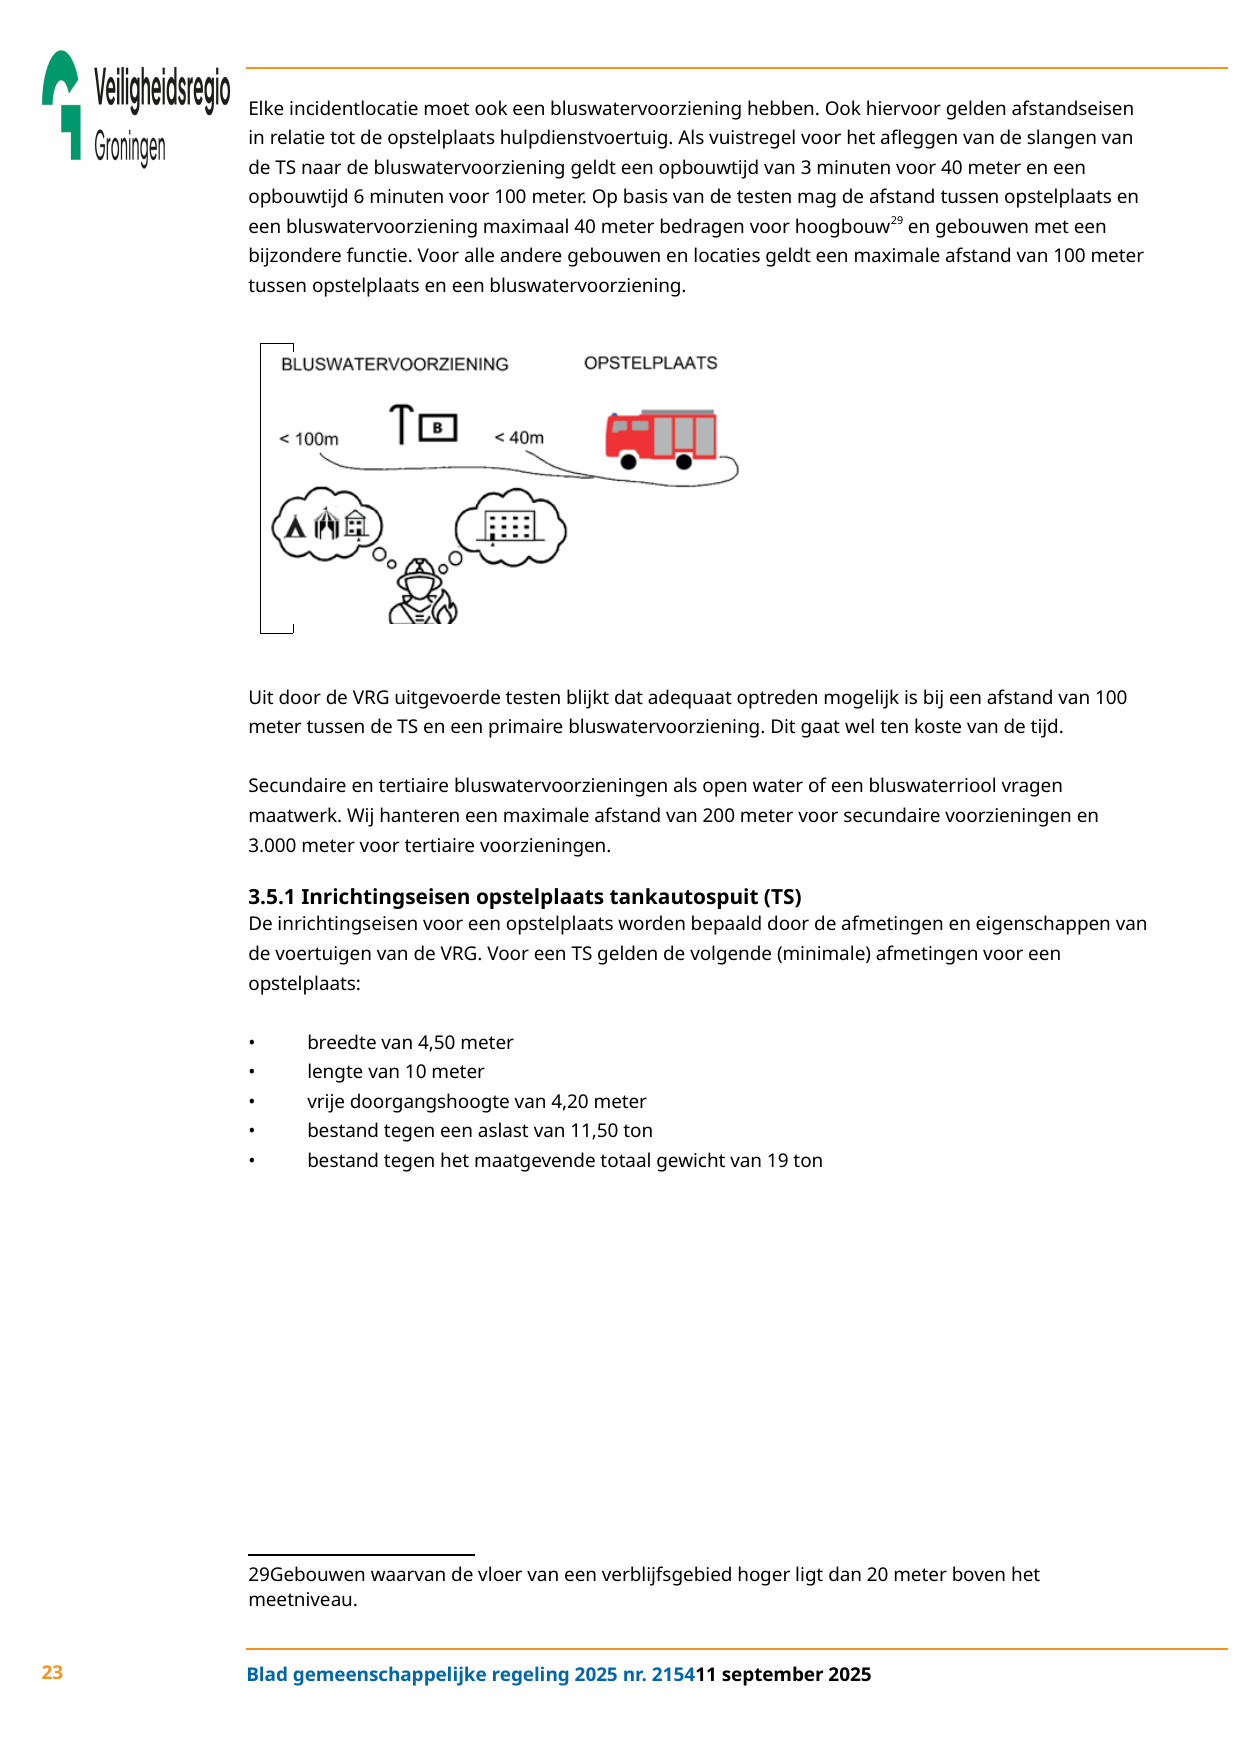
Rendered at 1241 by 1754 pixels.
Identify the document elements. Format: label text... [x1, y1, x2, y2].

text Elke incidentlocatie moet ook een bluswatervoorziening hebben. Ook hiervoor gelden afstandseisen in relatie tot de opstelplaats hulpdienstvoertuig. Als vuistregel voor het afleggen van de slangen van de TS naar de bluswatervoorziening geldt een opbouwtijd van 3 minuten voor 40 meter en een opbouwtijd 6 minuten voor 100 meter. Op basis van de testen mag de afstand tussen opstelplaats en een bluswatervoorziening maximaal 40 meter bedragen voor hoogbouw en gebouwen met een bijzondere functie. Voor alle andere gebouwen en locaties geldt een maximale afstand van 100 meter tussen opstelplaats en een bluswatervoorziening. [248, 95, 1152, 298]
text Uit door de VRG uitgevoerde testen blijkt dat adequaat optreden mogelijk is bij een afstand van 100 meter tussen de TS en een primaire bluswatervoorziening. Dit gaat wel ten koste van de tijd. [248, 684, 1152, 739]
list vrije doorgangshoogte van 4,20 meter [248, 1088, 1152, 1114]
text 3.5.1 Inrichtingseisen opstelplaats tankautospuit (TS) [248, 882, 1152, 911]
list lengte van 10 meter [248, 1058, 1152, 1084]
list bestand tegen het maatgevende totaal gewicht van 19 ton [248, 1147, 1152, 1173]
picture [268, 352, 742, 624]
list breedte van 4,50 meter [248, 1029, 1152, 1055]
list bestand tegen een aslast van 11,50 ton [248, 1118, 1152, 1143]
text De inrichtingseisen voor een opstelplaats worden bepaald door de afmetingen en eigenschappen van de voertuigen van de VRG. Voor een TS gelden de volgende (minimale) afmetingen voor een opstelplaats: [248, 911, 1152, 996]
text Secundaire en tertiaire bluswatervoorzieningen als open water of een bluswaterriool vragen maatwerk. Wij hanteren een maximale afstand van 200 meter voor secundaire voorzieningen en 3.000 meter voor tertiaire voorzieningen. [248, 773, 1152, 857]
text Gebouwen waarvan de vloer van een verblijfsgebied hoger ligt dan 20 meter boven het meetniveau. [248, 1561, 1152, 1612]
picture [41, 47, 231, 172]
